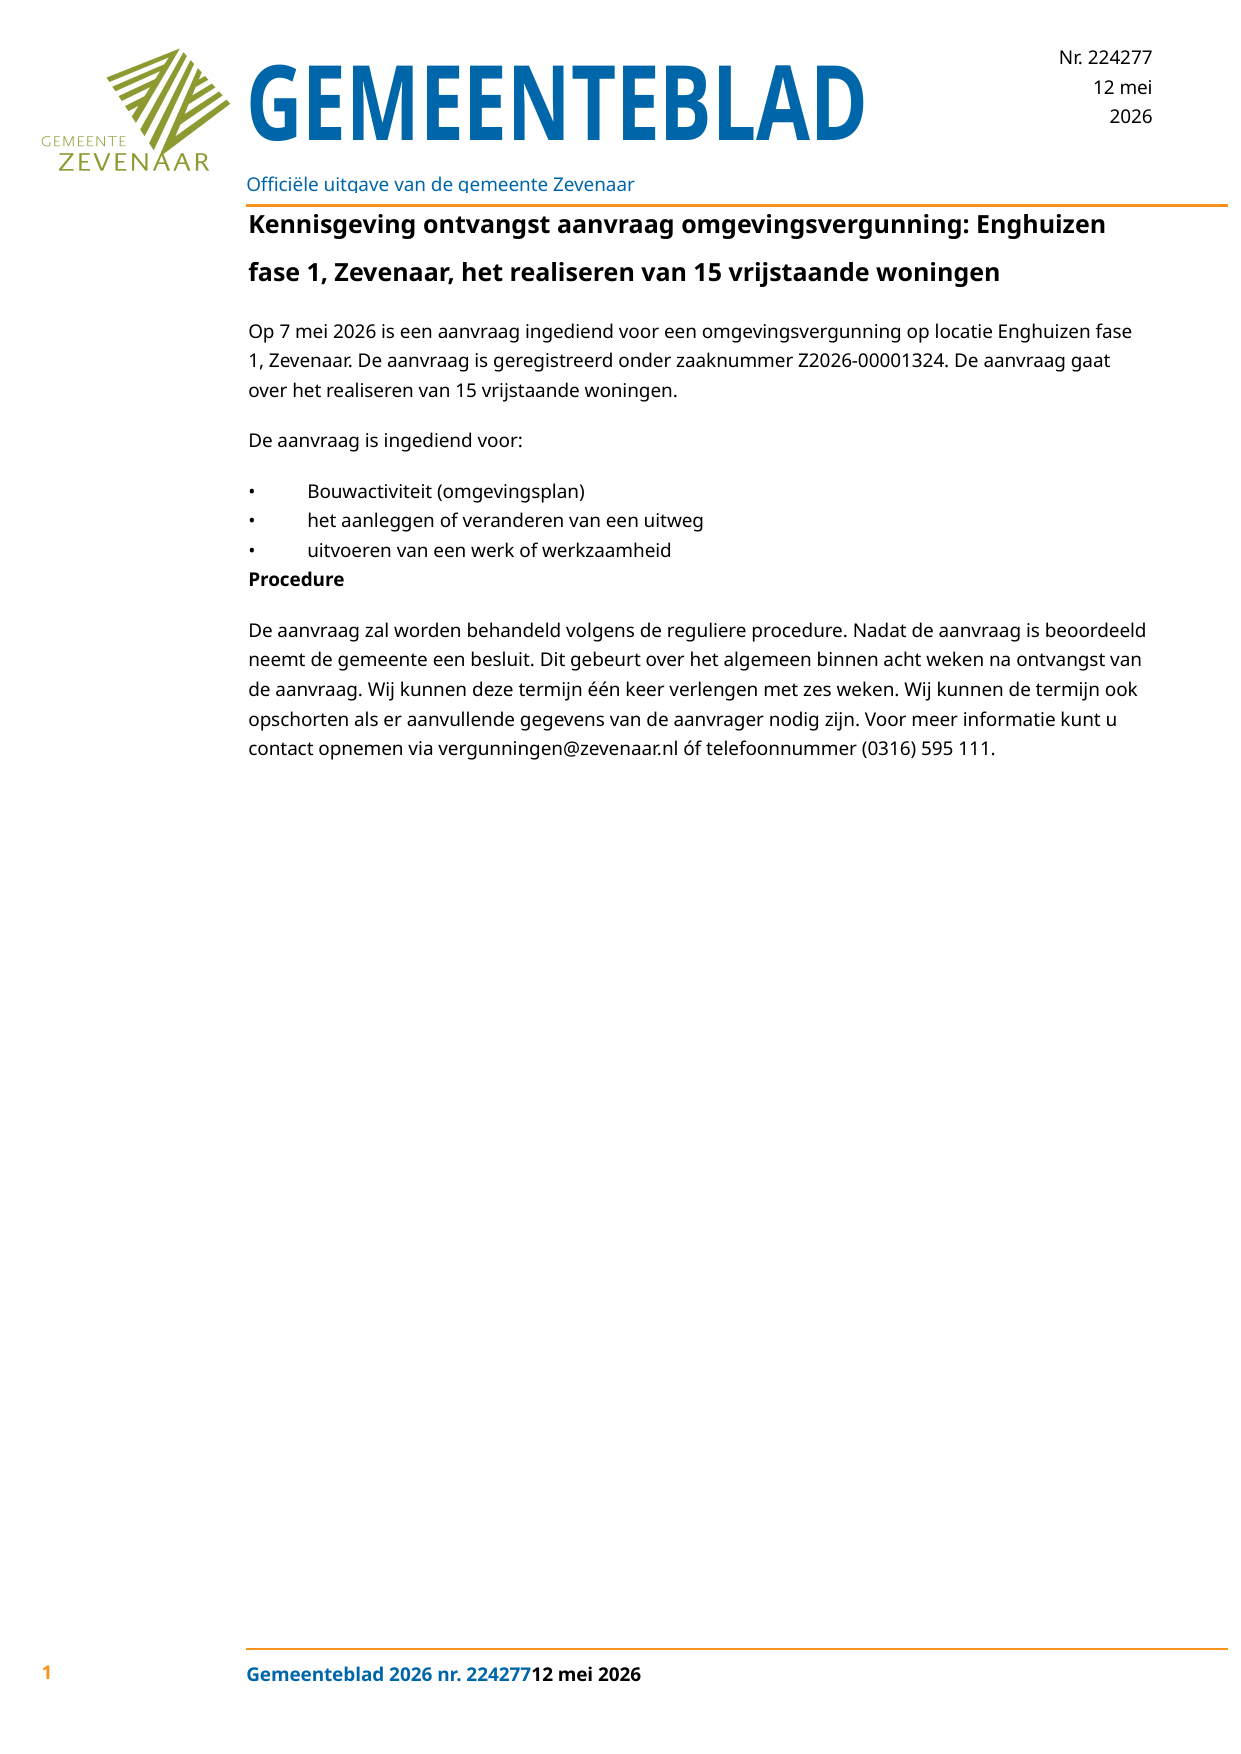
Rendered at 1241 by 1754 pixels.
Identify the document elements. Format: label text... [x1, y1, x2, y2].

list Bouwactiviteit (omgevingsplan) [248, 478, 1152, 504]
list het aanleggen of veranderen van een uitweg [248, 507, 1152, 533]
text De aanvraag zal worden behandeld volgens de reguliere procedure. Nadat de aanvraag is beoordeeld neemt de gemeente een besluit. Dit gebeurt over het algemeen binnen acht weken na ontvangst van de aanvraag. Wij kunnen deze termijn één keer verlengen met zes weken. Wij kunnen de termijn ook opschorten als er aanvullende gegevens van de aanvrager nodig zijn. Voor meer informatie kunt u contact opnemen via vergunningen@zevenaar.nl óf telefoonnummer (0316) 595 111. [248, 617, 1152, 761]
text De aanvraag is ingediend voor: [248, 427, 1152, 453]
list uitvoeren van een werk of werkzaamheid [248, 537, 1152, 563]
text Procedure [248, 567, 1152, 592]
text Op 7 mei 2026 is een aanvraag ingediend voor een omgevingsvergunning op locatie Enghuizen fase 1, Zevenaar. De aanvraag is geregistreerd onder zaaknummer Z2026-00001324. De aanvraag gaat over het realiseren van 15 vrijstaande woningen. [248, 318, 1152, 403]
text Kennisgeving ontvangst aanvraag omgevingsvergunning: Enghuizen fase 1, Zevenaar, het realiseren van 15 vrijstaande woningen [248, 207, 1152, 288]
picture [41, 47, 231, 172]
